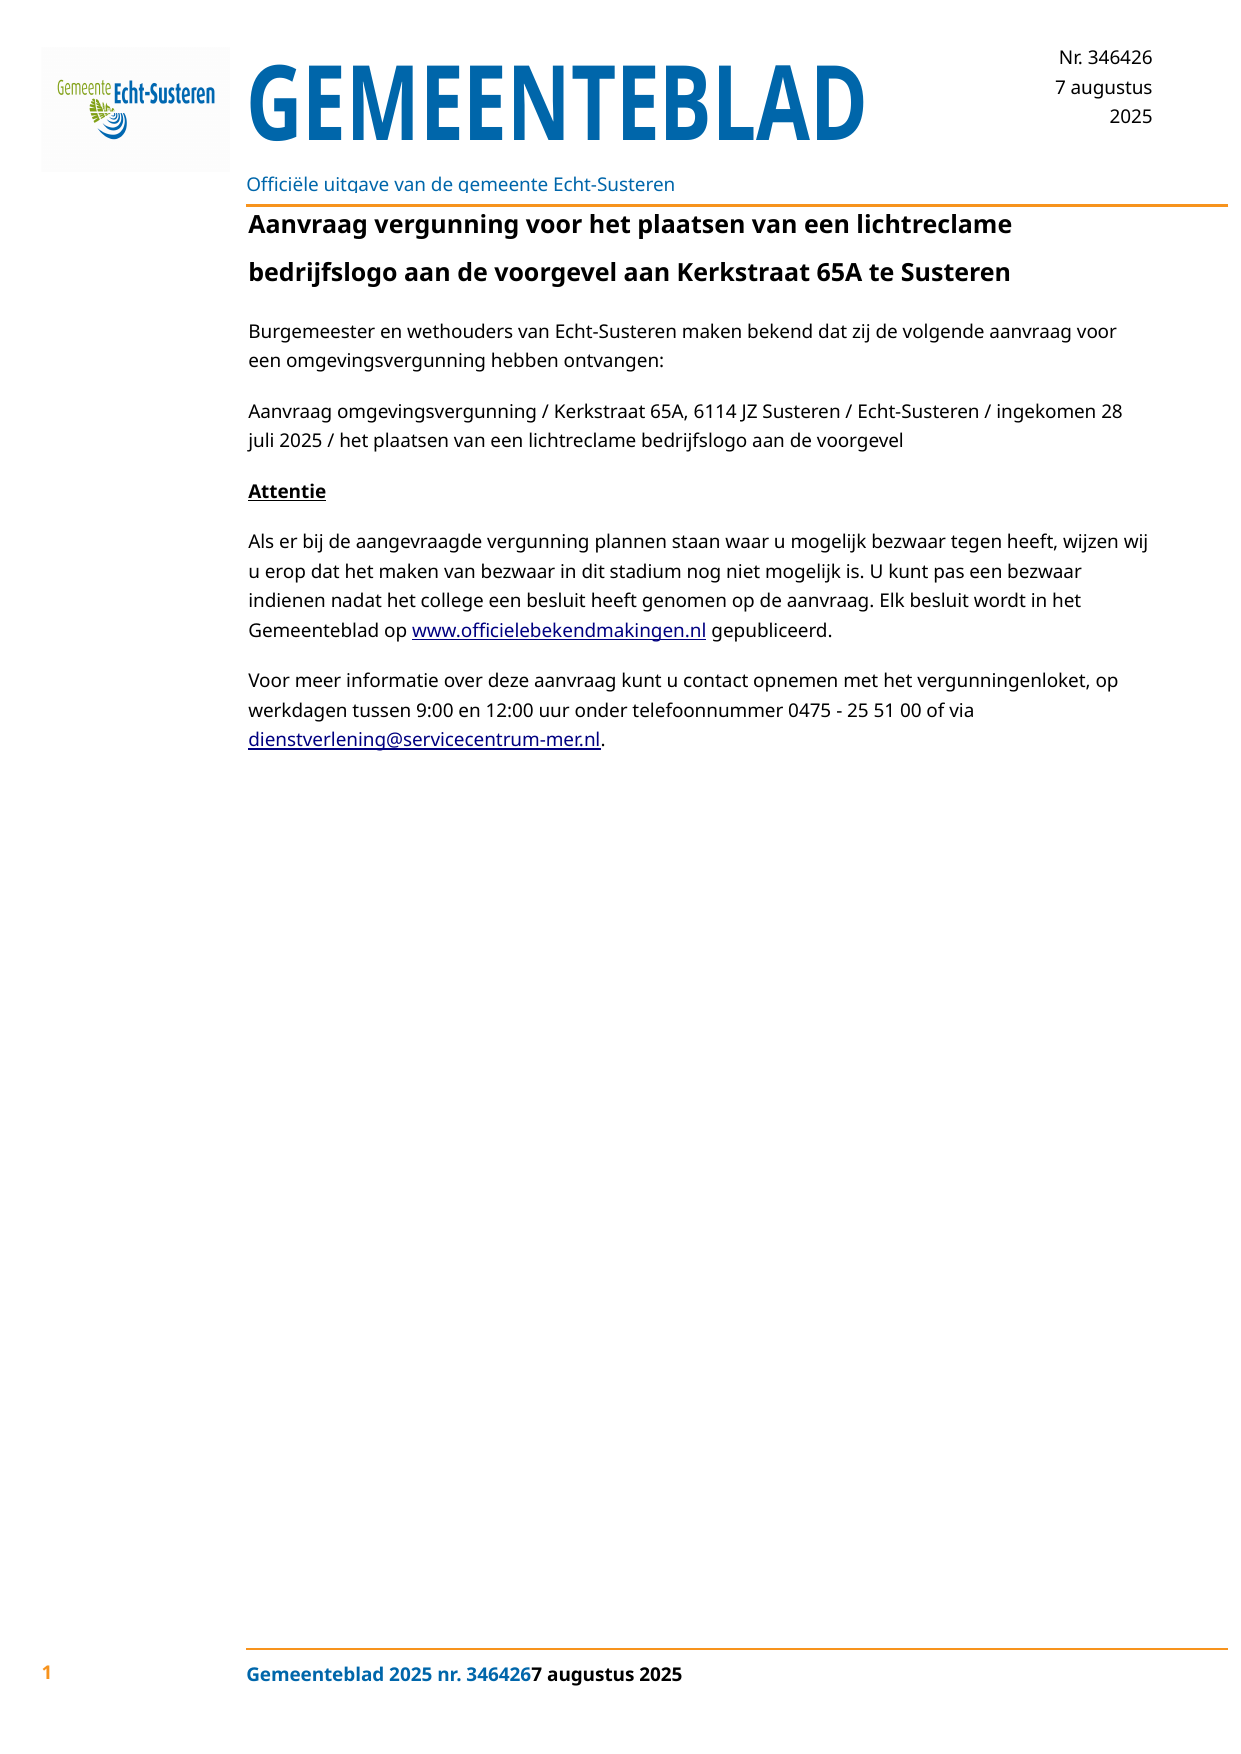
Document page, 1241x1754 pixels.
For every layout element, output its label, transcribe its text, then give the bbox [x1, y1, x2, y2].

text Aanvraag omgevingsvergunning / Kerkstraat 65A, 6114 JZ Susteren / Echt-Susteren / ingekomen 28 juli 2025 / het plaatsen van een lichtreclame bedrijfslogo aan de voorgevel [248, 398, 1152, 453]
text Burgemeester en wethouders van Echt-Susteren maken bekend dat zij de volgende aanvraag voor een omgevingsvergunning hebben ontvangen: [248, 318, 1152, 373]
text Aanvraag vergunning voor het plaatsen van een lichtreclame bedrijfslogo aan de voorgevel aan Kerkstraat 65A te Susteren [248, 207, 1152, 288]
picture [41, 47, 231, 172]
text Attentie [248, 478, 1152, 504]
text Als er bij de aangevraagde vergunning plannen staan waar u mogelijk bezwaar tegen heeft, wijzen wij u erop dat het maken van bezwaar in dit stadium nog niet mogelijk is. U kunt pas een bezwaar indienen nadat het college een besluit heeft genomen op de aanvraag. Elk besluit wordt in het Gemeenteblad op www.officielebekendmakingen.nl gepubliceerd. [248, 528, 1152, 643]
text Voor meer informatie over deze aanvraag kunt u contact opnemen met het vergunningenloket, op werkdagen tussen 9:00 en 12:00 uur onder telefoonnummer 0475 - 25 51 00 of via dienstverlening@servicecentrum-mer.nl. [248, 667, 1152, 752]
